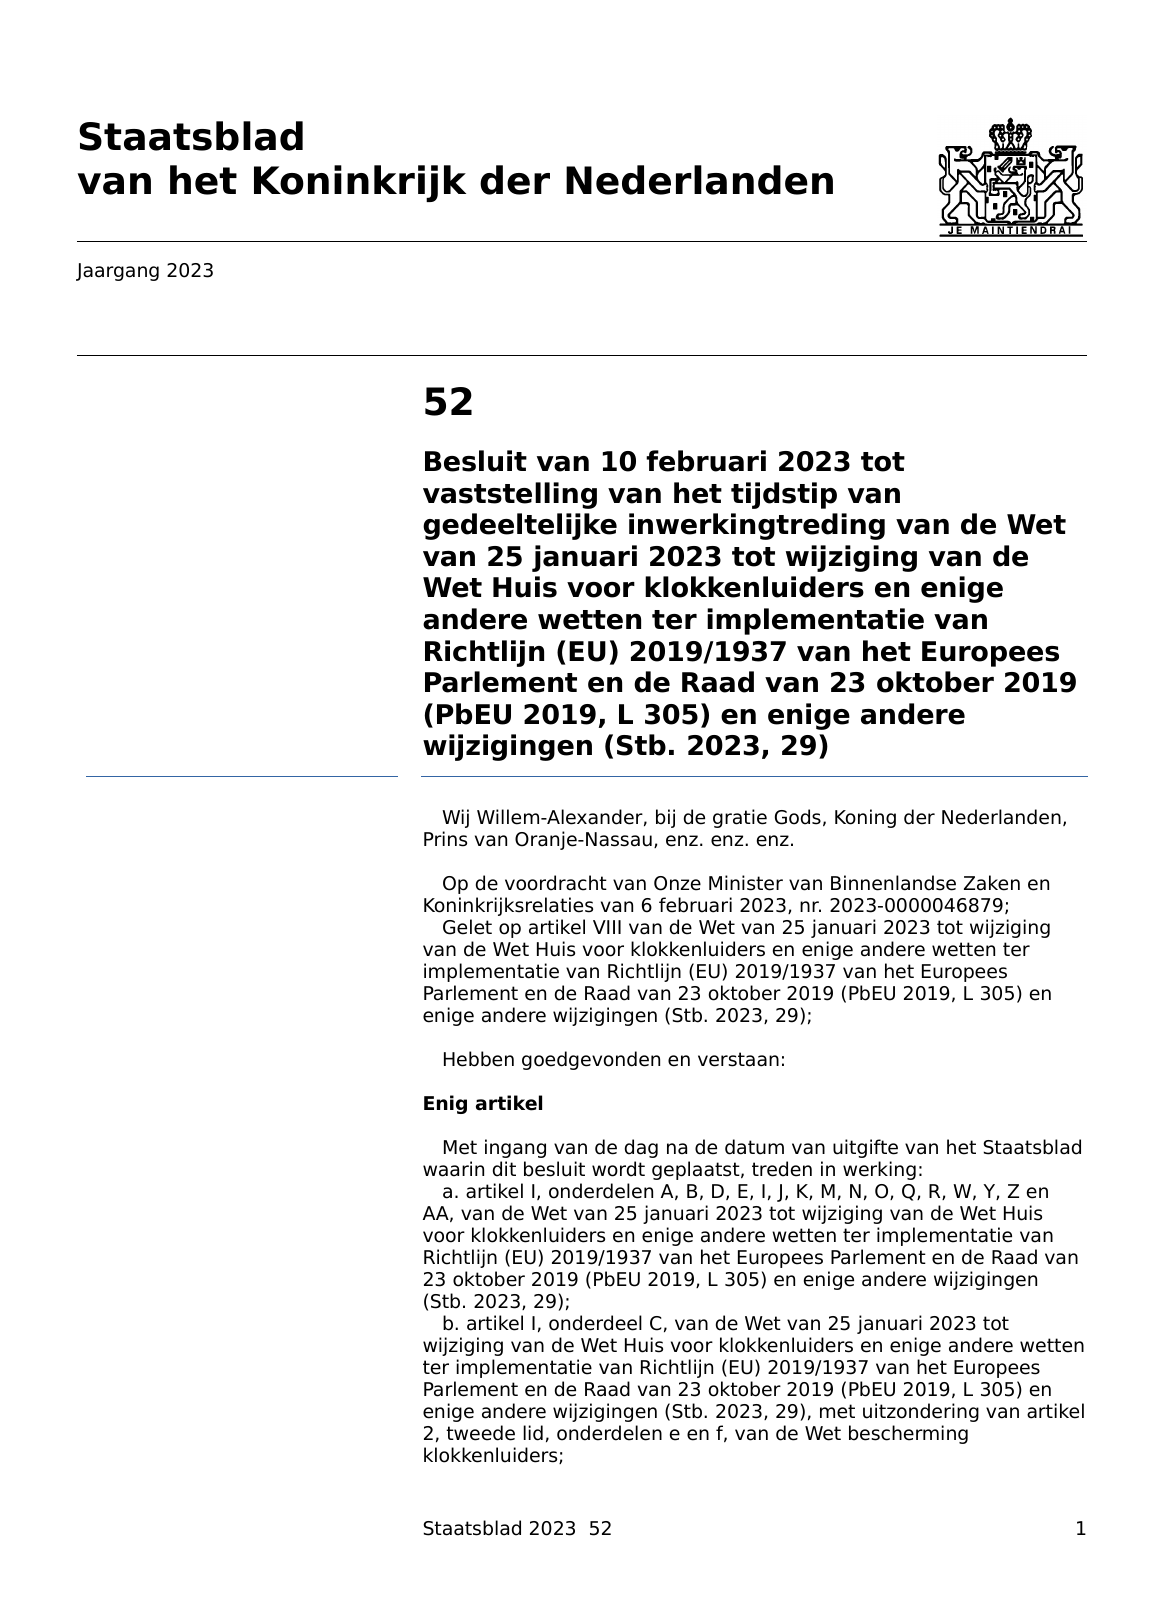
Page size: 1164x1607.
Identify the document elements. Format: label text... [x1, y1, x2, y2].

table_cell Jaargang 2023 [77, 242, 1087, 355]
table_header [886, 100, 1087, 241]
text Hebben goedgevonden en verstaan: [422, 1049, 1087, 1071]
text Besluit van 10 februari 2023 tot vaststelling van het tijdstip van gedeeltelijke inwerkingtreding van de Wet van 25 januari 2023 tot wijziging van de Wet Huis voor klokkenluiders en enige andere wetten ter implementatie van Richtlijn (EU) 2019/1937 van het Europees Parlement en de Raad van 23 oktober 2019 (PbEU 2019, L 305) en enige andere wijzigingen (Stb. 2023, 29) [422, 447, 1087, 762]
subtitle 52 [422, 381, 1087, 424]
text Wij Willem-Alexander, bij de gratie Gods, Koning der Nederlanden, Prins van Oranje-Nassau, enz. enz. enz. [422, 807, 1087, 851]
text b. artikel I, onderdeel C, van de Wet van 25 januari 2023 tot wijziging van de Wet Huis voor klokkenluiders en enige andere wetten ter implementatie van Richtlijn (EU) 2019/1937 van het Europees Parlement en de Raad van 23 oktober 2019 (PbEU 2019, L 305) en enige andere wijzigingen (Stb. 2023, 29), met uitzondering van artikel 2, tweede lid, onderdelen e en f, van de Wet bescherming klokkenluiders; [422, 1313, 1087, 1467]
text a. artikel I, onderdelen A, B, D, E, I, J, K, M, N, O, Q, R, W, Y, Z en AA, van de Wet van 25 januari 2023 tot wijziging van de Wet Huis voor klokkenluiders en enige andere wetten ter implementatie van Richtlijn (EU) 2019/1937 van het Europees Parlement en de Raad van 23 oktober 2019 (PbEU 2019, L 305) en enige andere wijzigingen (Stb. 2023, 29); [422, 1181, 1087, 1313]
text Met ingang van de dag na de datum van uitgifte van het Staatsblad waarin dit besluit wordt geplaatst, treden in werking: [422, 1137, 1087, 1181]
picture [936, 115, 1087, 240]
table_header Staatsblad van het Koninkrijk der Nederlanden [77, 100, 886, 241]
text Op de voordracht van Onze Minister van Binnenlandse Zaken en Koninkrijksrelaties van 6 februari 2023, nr. 2023-0000046879; [422, 873, 1087, 917]
subtitle Enig artikel [422, 1093, 1087, 1115]
text Gelet op artikel VIII van de Wet van 25 januari 2023 tot wijziging van de Wet Huis voor klokkenluiders en enige andere wetten ter implementatie van Richtlijn (EU) 2019/1937 van het Europees Parlement en de Raad van 23 oktober 2019 (PbEU 2019, L 305) en enige andere wijzigingen (Stb. 2023, 29); [422, 917, 1087, 1027]
